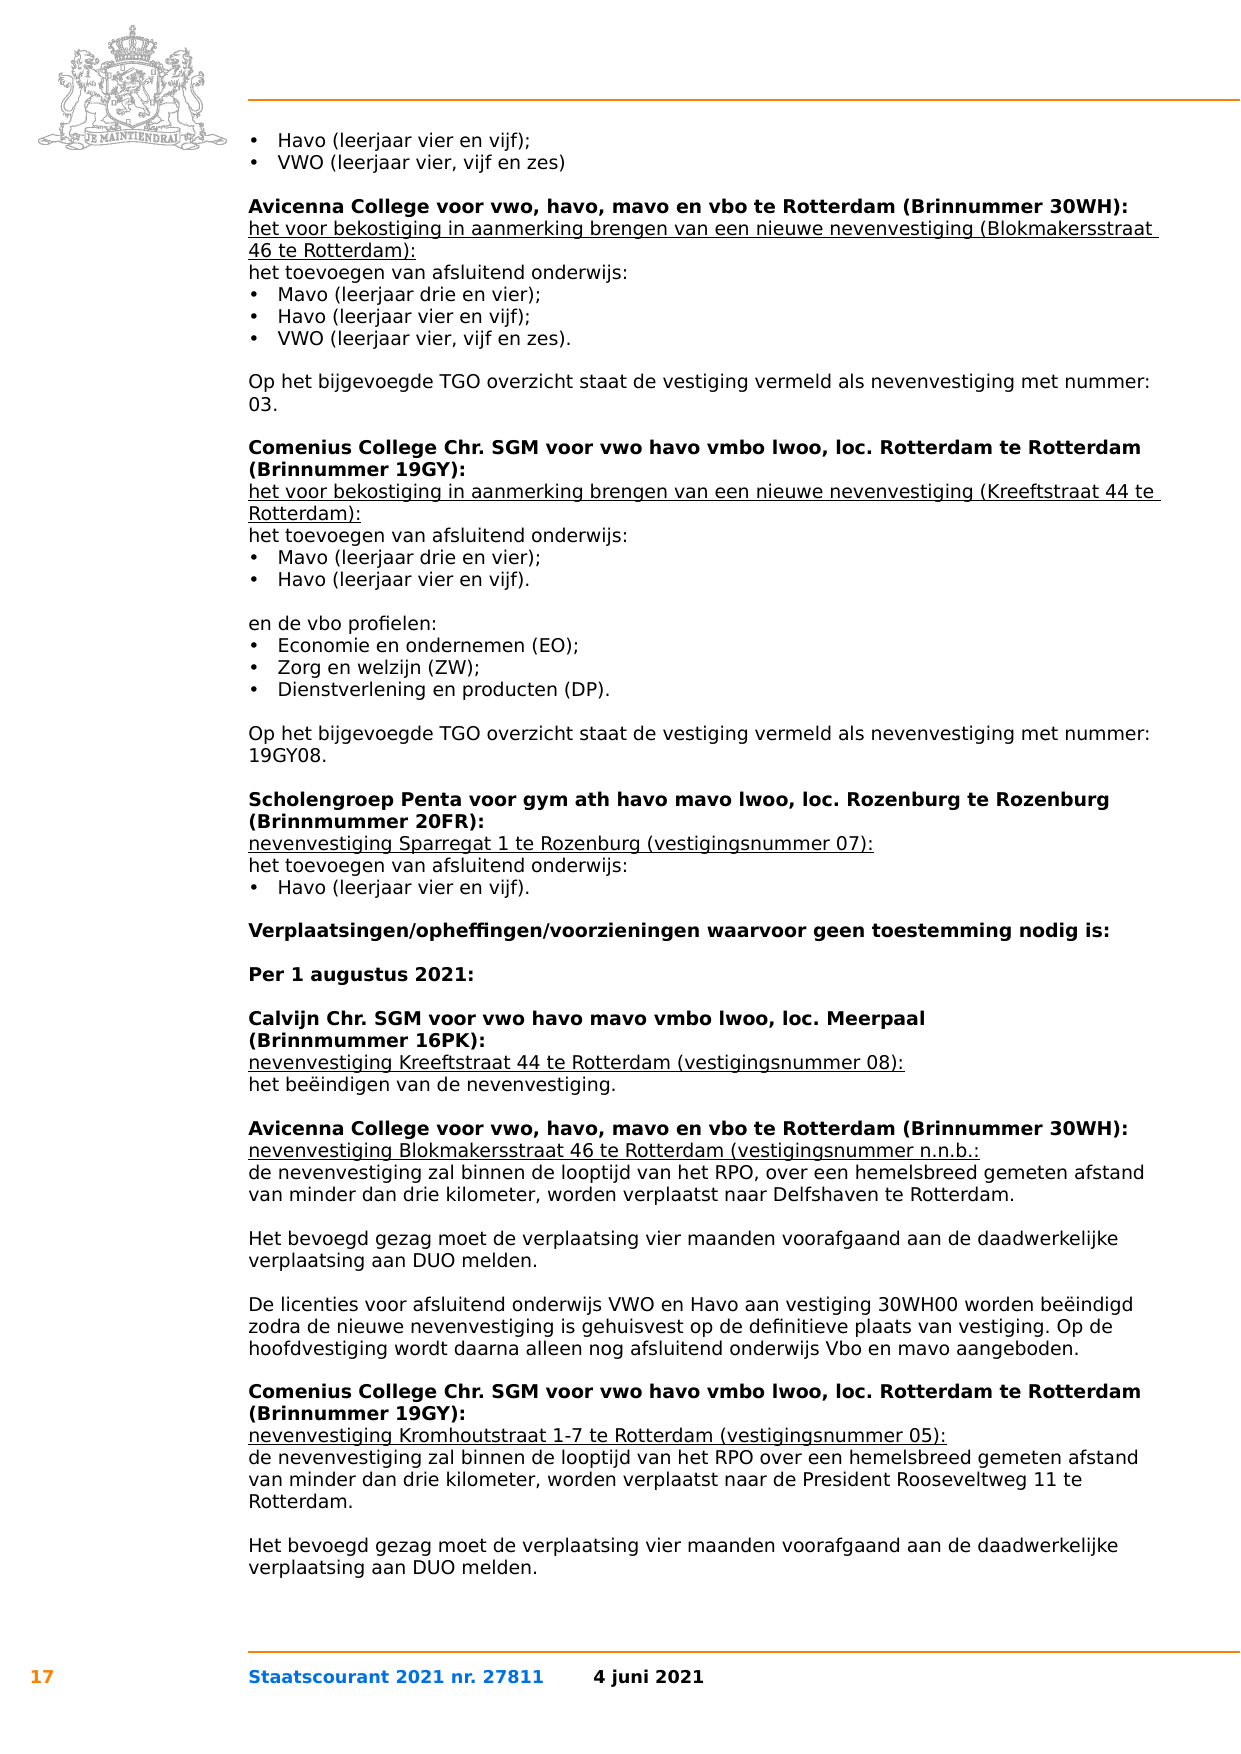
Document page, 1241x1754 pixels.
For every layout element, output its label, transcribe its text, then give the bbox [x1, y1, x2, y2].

text nevenvestiging Sparregat 1 te Rozenburg (vestigingsnummer 07): [248, 833, 1163, 854]
text het beëindigen van de nevenvestiging. [248, 1074, 1163, 1096]
text • Havo (leerjaar vier en vijf); [248, 130, 1163, 152]
text Avicenna College voor vwo, havo, mavo en vbo te Rotterdam (Brinnummer 30WH): [248, 1118, 1163, 1140]
text • VWO (leerjaar vier, vijf en zes). [248, 328, 1163, 349]
text Comenius College Chr. SGM voor vwo havo vmbo lwoo, loc. Rotterdam te Rotterdam (Brinnummer 19GY): [248, 1381, 1163, 1425]
text nevenvestiging Kromhoutstraat 1-7 te Rotterdam (vestigingsnummer 05): [248, 1425, 1163, 1447]
text Het bevoegd gezag moet de verplaatsing vier maanden voorafgaand aan de daadwerkelijke verplaatsing aan DUO melden. [248, 1535, 1163, 1579]
text het toevoegen van afsluitend onderwijs: [248, 854, 1163, 877]
text en de vbo profielen: [248, 613, 1163, 635]
text • Havo (leerjaar vier en vijf). [248, 569, 1163, 591]
text Comenius College Chr. SGM voor vwo havo vmbo lwoo, loc. Rotterdam te Rotterdam (Brinnummer 19GY): [248, 437, 1163, 481]
text de nevenvestiging zal binnen de looptijd van het RPO, over een hemelsbreed gemeten afstand van minder dan drie kilometer, worden verplaatst naar Delfshaven te Rotterdam. [248, 1162, 1163, 1206]
text het toevoegen van afsluitend onderwijs: [248, 262, 1163, 284]
text nevenvestiging Kreeftstraat 44 te Rotterdam (vestigingsnummer 08): [248, 1052, 1163, 1074]
text de nevenvestiging zal binnen de looptijd van het RPO over een hemelsbreed gemeten afstand van minder dan drie kilometer, worden verplaatst naar de President Rooseveltweg 11 te Rotterdam. [248, 1447, 1163, 1513]
text • Havo (leerjaar vier en vijf); [248, 306, 1163, 328]
text Verplaatsingen/opheffingen/voorzieningen waarvoor geen toestemming nodig is: [248, 920, 1163, 942]
text • Mavo (leerjaar drie en vier); [248, 284, 1163, 306]
text het toevoegen van afsluitend onderwijs: [248, 525, 1163, 547]
text Avicenna College voor vwo, havo, mavo en vbo te Rotterdam (Brinnummer 30WH): [248, 196, 1163, 218]
text • Dienstverlening en producten (DP). [248, 679, 1163, 701]
text • VWO (leerjaar vier, vijf en zes) [248, 152, 1163, 174]
text • Zorg en welzijn (ZW); [248, 657, 1163, 679]
picture [38, 25, 227, 150]
text • Economie en ondernemen (EO); [248, 635, 1163, 657]
text het voor bekostiging in aanmerking brengen van een nieuwe nevenvestiging (Kreeftstraat 44 te Rotterdam): [248, 481, 1163, 525]
text Het bevoegd gezag moet de verplaatsing vier maanden voorafgaand aan de daadwerkelijke verplaatsing aan DUO melden. [248, 1228, 1163, 1272]
text nevenvestiging Blokmakersstraat 46 te Rotterdam (vestigingsnummer n.n.b.: [248, 1140, 1163, 1162]
text het voor bekostiging in aanmerking brengen van een nieuwe nevenvestiging (Blokmakersstraat 46 te Rotterdam): [248, 218, 1163, 262]
text Per 1 augustus 2021: [248, 964, 1163, 986]
text Calvijn Chr. SGM voor vwo havo mavo vmbo lwoo, loc. Meerpaal (Brinnmummer 16PK): [248, 1008, 1163, 1052]
text • Mavo (leerjaar drie en vier); [248, 547, 1163, 569]
text De licenties voor afsluitend onderwijs VWO en Havo aan vestiging 30WH00 worden beëindigd zodra de nieuwe nevenvestiging is gehuisvest op de definitieve plaats van vestiging. Op de hoofdvestiging wordt daarna alleen nog afsluitend onderwijs Vbo en mavo aangeboden. [248, 1293, 1163, 1359]
text Scholengroep Penta voor gym ath havo mavo lwoo, loc. Rozenburg te Rozenburg (Brinnmummer 20FR): [248, 789, 1163, 833]
text • Havo (leerjaar vier en vijf). [248, 877, 1163, 898]
text Op het bijgevoegde TGO overzicht staat de vestiging vermeld als nevenvestiging met nummer: 19GY08. [248, 723, 1163, 767]
text Op het bijgevoegde TGO overzicht staat de vestiging vermeld als nevenvestiging met nummer: 03. [248, 371, 1163, 415]
